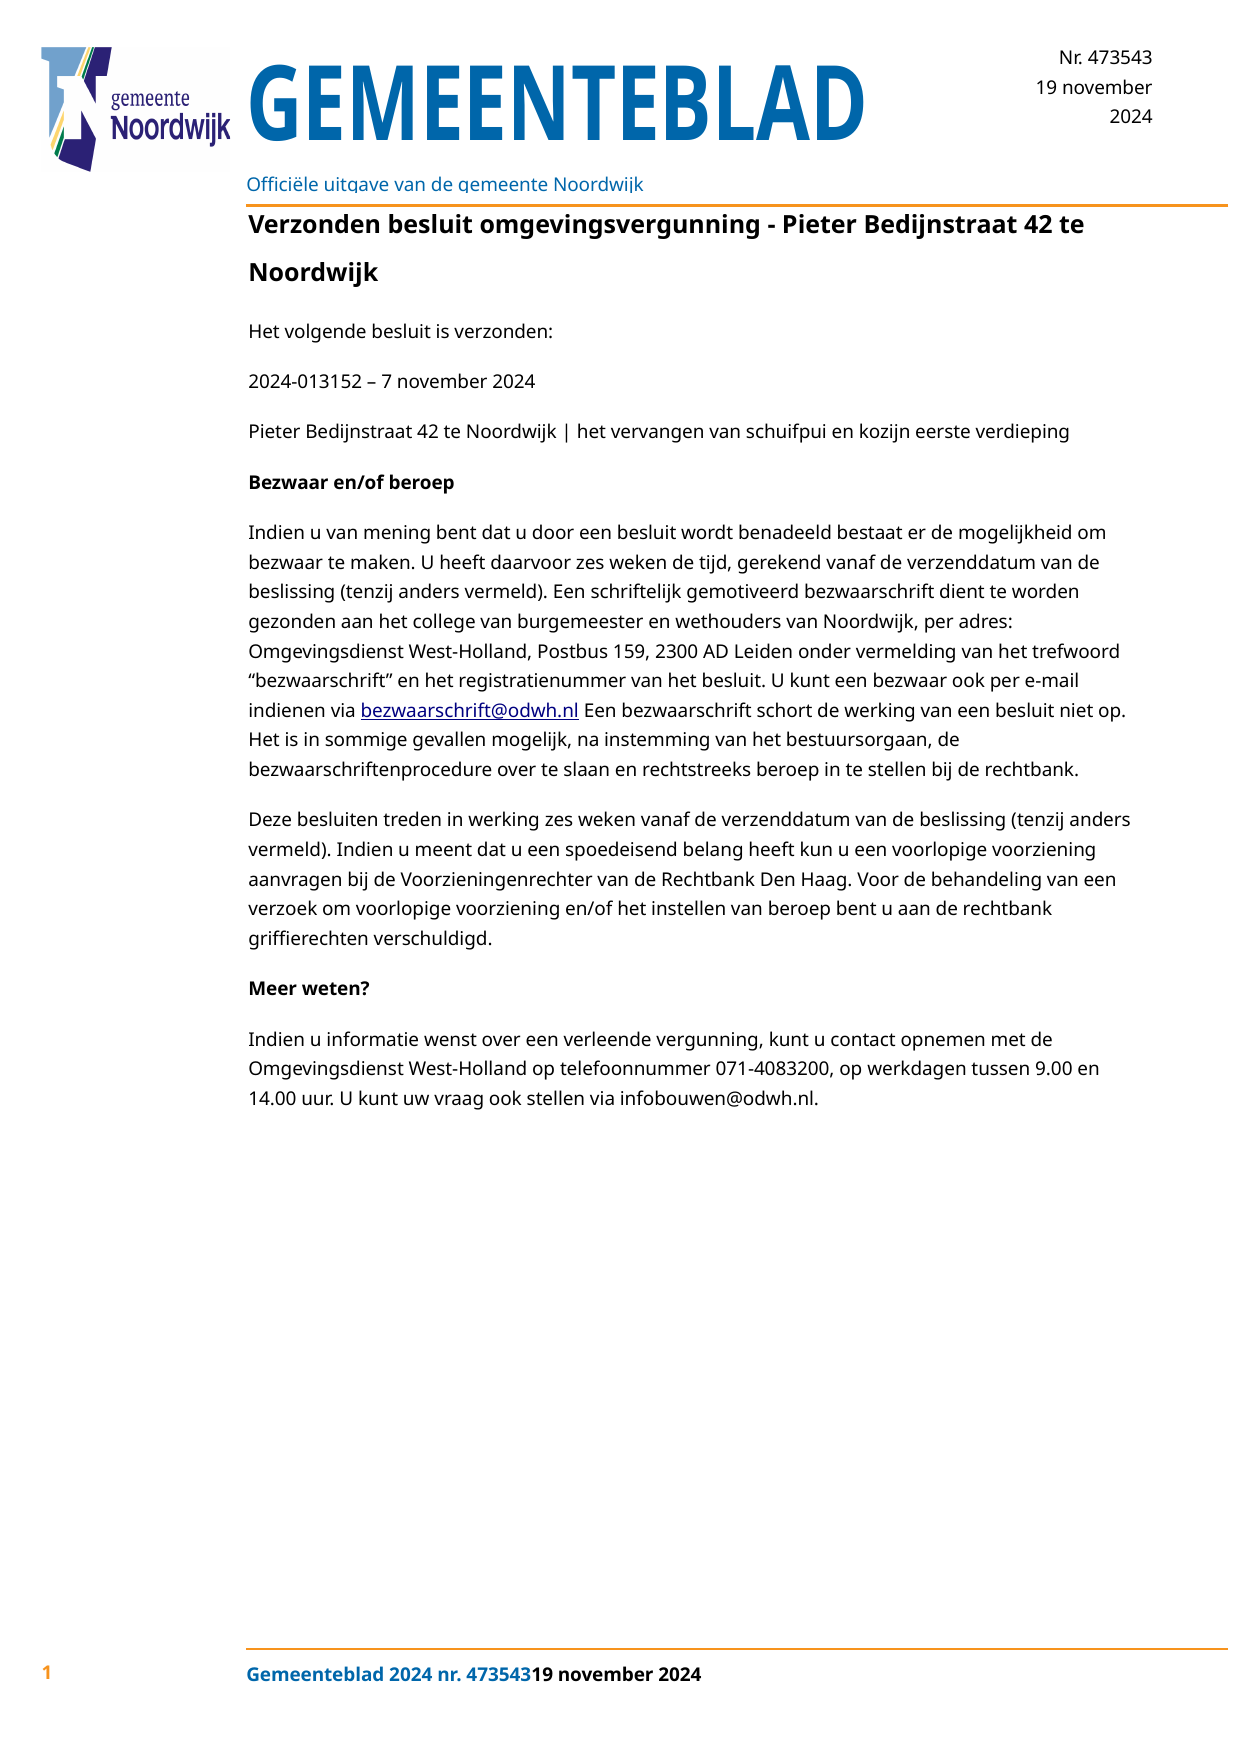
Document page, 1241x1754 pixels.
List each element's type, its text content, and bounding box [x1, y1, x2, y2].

text Pieter Bedijnstraat 42 te Noordwijk | het vervangen van schuifpui en kozijn eerste verdieping [248, 419, 1152, 444]
text Meer weten? [248, 975, 1152, 1001]
text Indien u van mening bent dat u door een besluit wordt benadeeld bestaat er de mogelijkheid om bezwaar te maken. U heeft daarvoor zes weken de tijd, gerekend vanaf de verzenddatum van de beslissing (tenzij anders vermeld). Een schriftelijk gemotiveerd bezwaarschrift dient te worden gezonden aan het college van burgemeester en wethouders van Noordwijk, per adres: Omgevingsdienst West-Holland, Postbus 159, 2300 AD Leiden onder vermelding van het trefwoord “bezwaarschrift” en het registratienummer van het besluit. U kunt een bezwaar ook per e-mail indienen via bezwaarschrift@odwh.nl Een bezwaarschrift schort de werking van een besluit niet op. Het is in sommige gevallen mogelijk, na instemming van het bestuursorgaan, de bezwaarschriftenprocedure over te slaan en rechtstreeks beroep in te stellen bij de rechtbank. [248, 519, 1152, 782]
text Indien u informatie wenst over een verleende vergunning, kunt u contact opnemen met de Omgevingsdienst West-Holland op telefoonnummer 071-4083200, op werkdagen tussen 9.00 en 14.00 uur. U kunt uw vraag ook stellen via infobouwen@odwh.nl. [248, 1026, 1152, 1111]
text Bezwaar en/of beroep [248, 469, 1152, 495]
text Verzonden besluit omgevingsvergunning - Pieter Bedijnstraat 42 te Noordwijk [248, 207, 1152, 288]
picture [41, 47, 231, 172]
text 2024-013152 – 7 november 2024 [248, 368, 1152, 394]
text Het volgende besluit is verzonden: [248, 318, 1152, 344]
text Deze besluiten treden in werking zes weken vanaf de verzenddatum van de beslissing (tenzij anders vermeld). Indien u meent dat u een spoedeisend belang heeft kun u een voorlopige voorziening aanvragen bij de Voorzieningenrechter van de Rechtbank Den Haag. Voor de behandeling van een verzoek om voorlopige voorziening en/of het instellen van beroep bent u aan de rechtbank griffierechten verschuldigd. [248, 807, 1152, 951]
